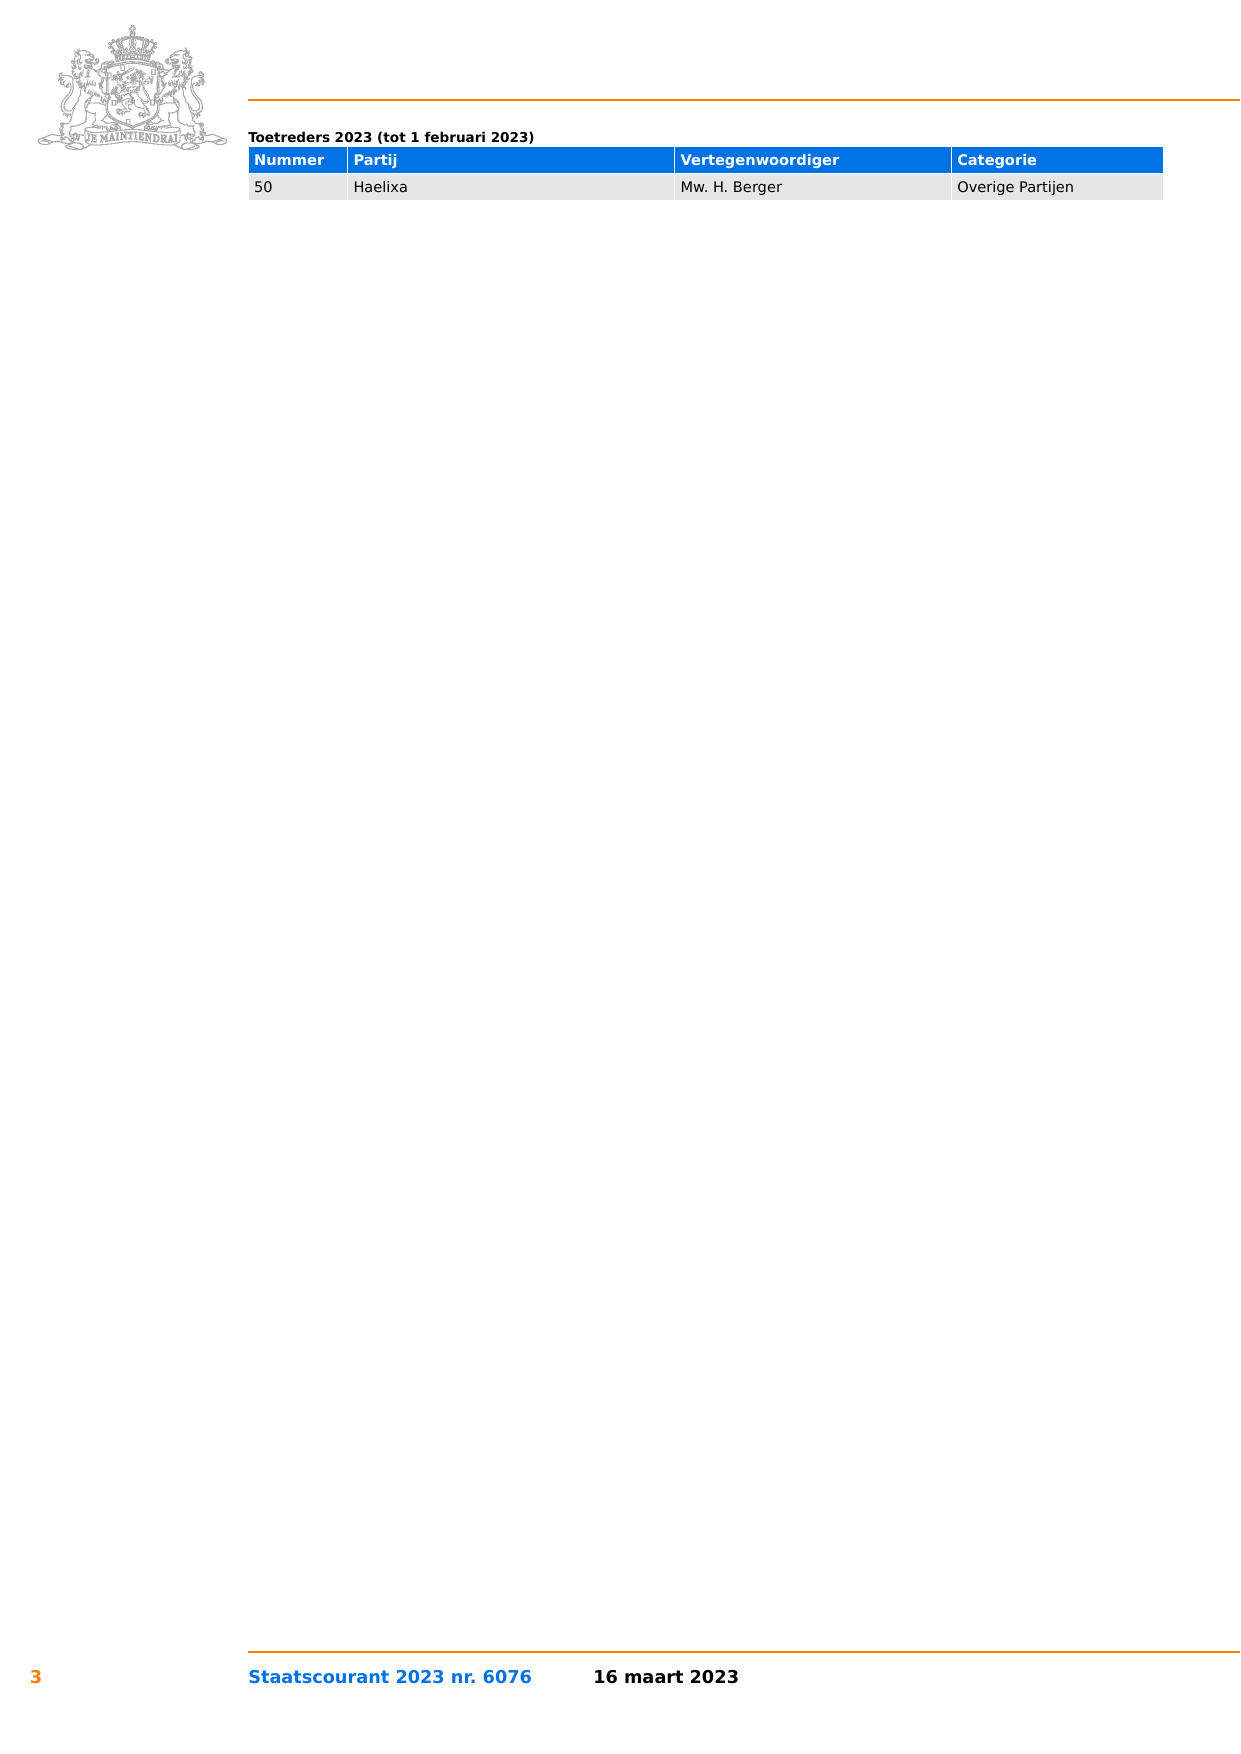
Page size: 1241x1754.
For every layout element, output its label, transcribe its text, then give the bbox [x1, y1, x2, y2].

table_cell 50 [249, 174, 347, 200]
table_cell Vertegenwoordiger [675, 147, 951, 173]
table_cell Mw. H. Berger [675, 174, 951, 200]
table_cell Overige Partijen [952, 174, 1163, 200]
table_header Toetreders 2023 (tot 1 februari 2023) [248, 130, 1163, 146]
picture [38, 25, 227, 150]
table_cell Haelixa [348, 174, 674, 200]
table_cell Partij [348, 147, 674, 173]
table_cell Categorie [952, 147, 1163, 173]
table_cell Nummer [249, 147, 347, 173]
